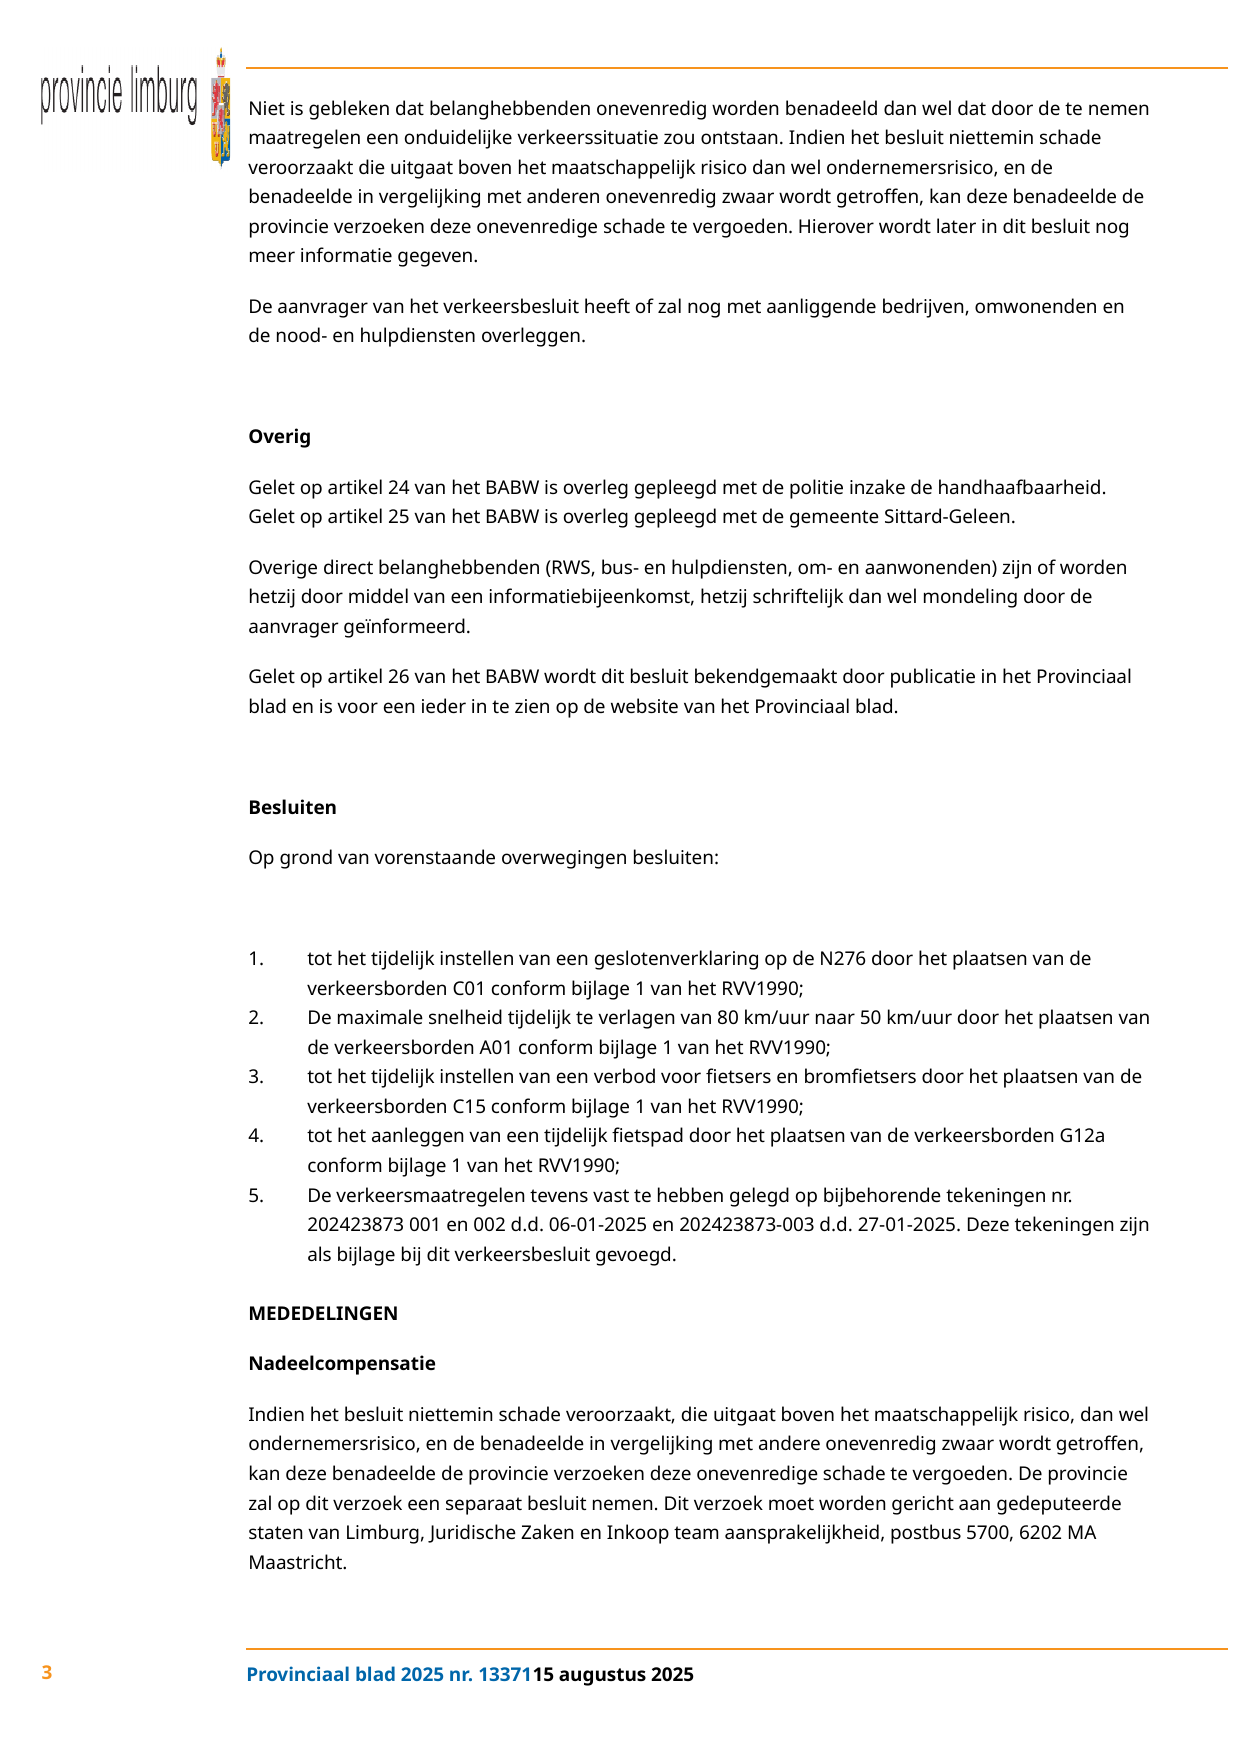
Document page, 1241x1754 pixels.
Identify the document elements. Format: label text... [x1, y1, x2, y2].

picture [41, 47, 231, 172]
text Overig [248, 423, 1152, 449]
list tot het tijdelijk instellen van een verbod voor fietsers en bromfietsers door het plaatsen van de verkeersborden C15 conform bijlage 1 van het RVV1990; [248, 1063, 1152, 1119]
list tot het aanleggen van een tijdelijk fietspad door het plaatsen van de verkeersborden G12a conform bijlage 1 van het RVV1990; [248, 1123, 1152, 1178]
text Gelet op artikel 24 van het BABW is overleg gepleegd met de politie inzake de handhaafbaarheid. Gelet op artikel 25 van het BABW is overleg gepleegd met de gemeente Sittard-Geleen. [248, 474, 1152, 529]
text Gelet op artikel 26 van het BABW wordt dit besluit bekendgemaakt door publicatie in het Provinciaal blad en is voor een ieder in te zien op de website van het Provinciaal blad. [248, 663, 1152, 719]
text MEDEDELINGEN [248, 1300, 1152, 1326]
list De verkeersmaatregelen tevens vast te hebben gelegd op bijbehorende tekeningen nr. 202423873 001 en 002 d.d. 06-01-2025 en 202423873-003 d.d. 27-01-2025. Deze tekeningen zijn als bijlage bij dit verkeersbesluit gevoegd. [248, 1182, 1152, 1267]
text Besluiten [248, 794, 1152, 820]
text De aanvrager van het verkeersbesluit heeft of zal nog met aanliggende bedrijven, omwonenden en de nood- en hulpdiensten overleggen. [248, 293, 1152, 348]
text Nadeelcompensatie [248, 1351, 1152, 1376]
text Overige direct belanghebbenden (RWS, bus- en hulpdiensten, om- en aanwonenden) zijn of worden hetzij door middel van een informatiebijeenkomst, hetzij schriftelijk dan wel mondeling door de aanvrager geïnformeerd. [248, 554, 1152, 639]
text Op grond van vorenstaande overwegingen besluiten: [248, 844, 1152, 870]
text Indien het besluit niettemin schade veroorzaakt, die uitgaat boven het maatschappelijk risico, dan wel ondernemersrisico, en de benadeelde in vergelijking met andere onevenredig zwaar wordt getroffen, kan deze benadeelde de provincie verzoeken deze onevenredige schade te vergoeden. De provincie zal op dit verzoek een separaat besluit nemen. Dit verzoek moet worden gericht aan gedeputeerde staten van Limburg, Juridische Zaken en Inkoop team aansprakelijkheid, postbus 5700, 6202 MA Maastricht. [248, 1401, 1152, 1575]
text Niet is gebleken dat belanghebbenden onevenredig worden benadeeld dan wel dat door de te nemen maatregelen een onduidelijke verkeerssituatie zou ontstaan. Indien het besluit niettemin schade veroorzaakt die uitgaat boven het maatschappelijk risico dan wel ondernemersrisico, en de benadeelde in vergelijking met anderen onevenredig zwaar wordt getroffen, kan deze benadeelde de provincie verzoeken deze onevenredige schade te vergoeden. Hierover wordt later in dit besluit nog meer informatie gegeven. [248, 95, 1152, 268]
list tot het tijdelijk instellen van een geslotenverklaring op de N276 door het plaatsen van de verkeersborden C01 conform bijlage 1 van het RVV1990; [248, 945, 1152, 1001]
list De maximale snelheid tijdelijk te verlagen van 80 km/uur naar 50 km/uur door het plaatsen van de verkeersborden A01 conform bijlage 1 van het RVV1990; [248, 1004, 1152, 1060]
